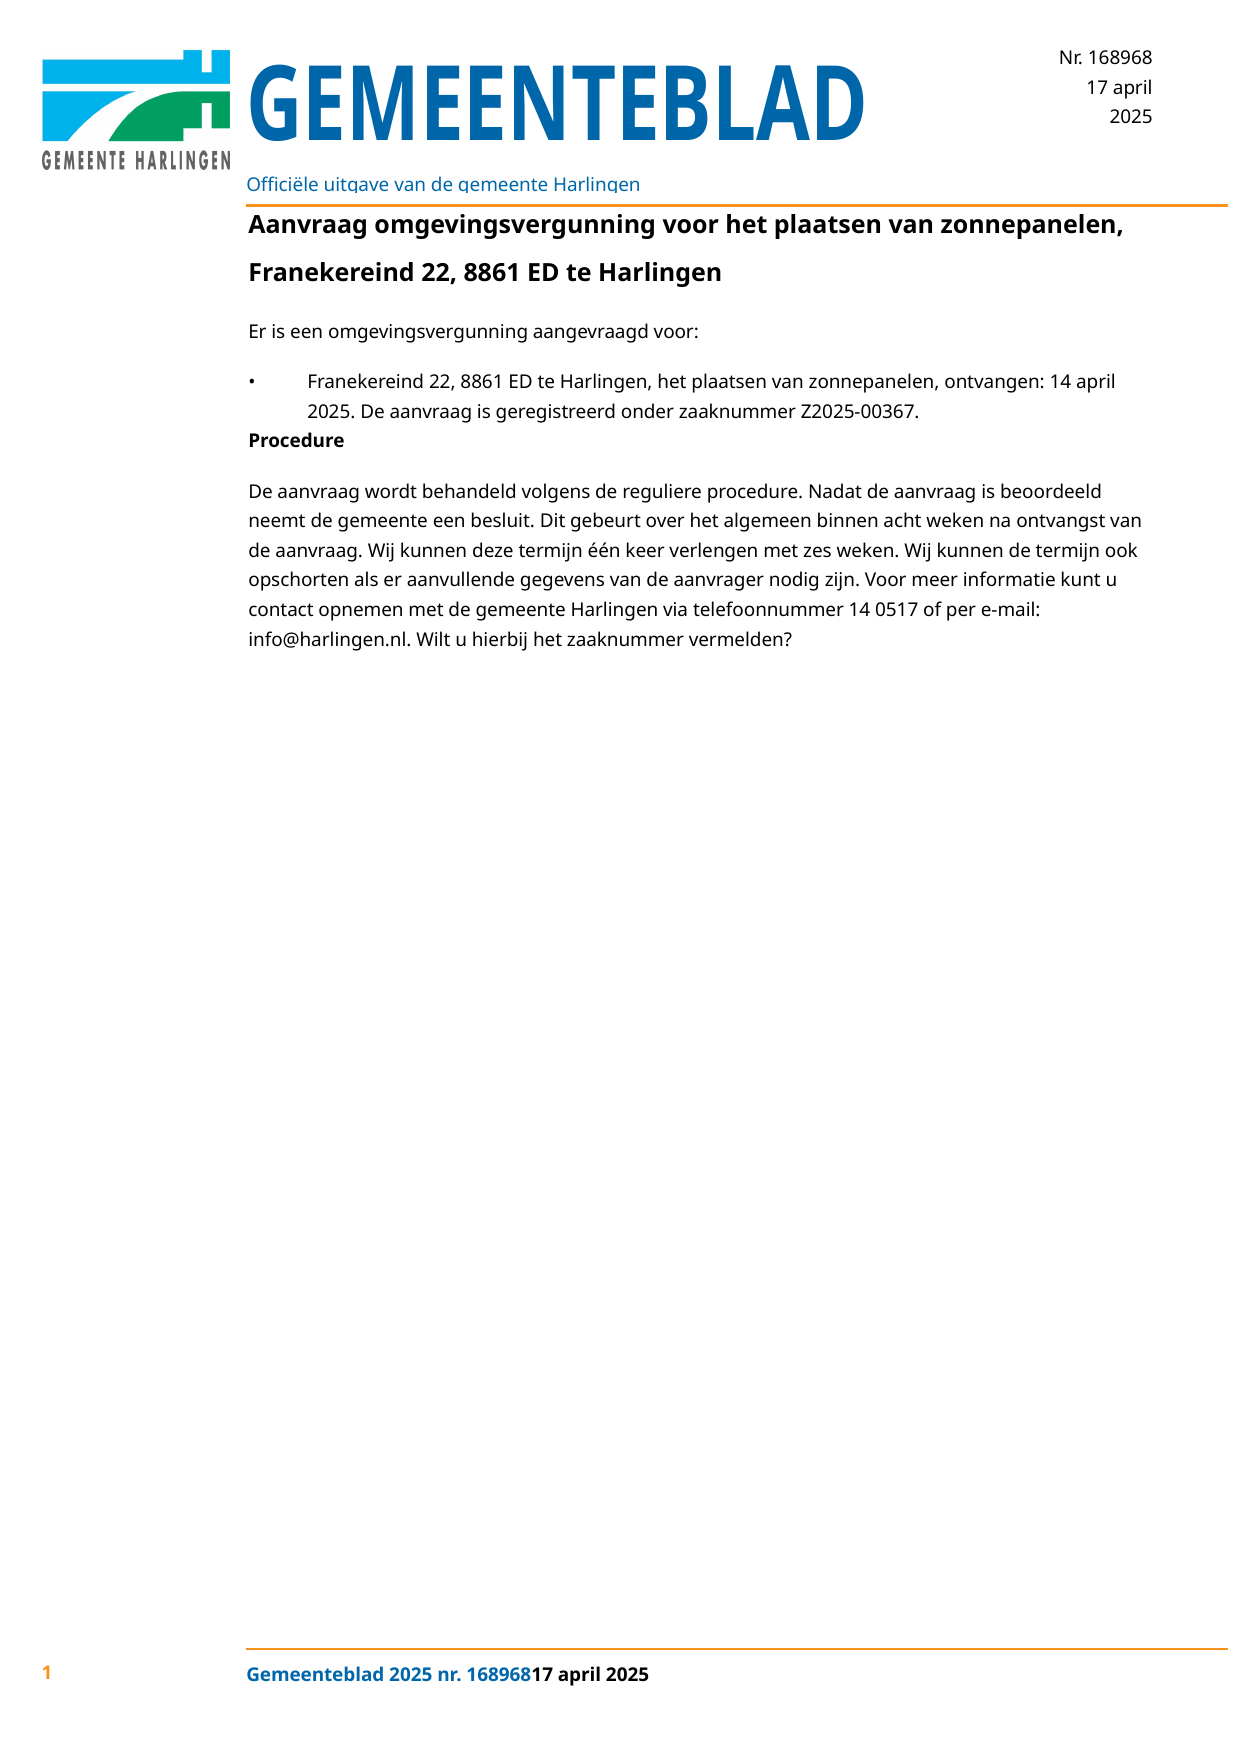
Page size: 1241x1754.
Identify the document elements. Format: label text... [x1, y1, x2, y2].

picture [41, 47, 231, 172]
text De aanvraag wordt behandeld volgens de reguliere procedure. Nadat de aanvraag is beoordeeld neemt de gemeente een besluit. Dit gebeurt over het algemeen binnen acht weken na ontvangst van de aanvraag. Wij kunnen deze termijn één keer verlengen met zes weken. Wij kunnen de termijn ook opschorten als er aanvullende gegevens van de aanvrager nodig zijn. Voor meer informatie kunt u contact opnemen met de gemeente Harlingen via telefoonnummer 14 0517 of per e-mail: info@harlingen.nl. Wilt u hierbij het zaaknummer vermelden? [248, 478, 1152, 652]
text Aanvraag omgevingsvergunning voor het plaatsen van zonnepanelen, Franekereind 22, 8861 ED te Harlingen [248, 207, 1152, 288]
text Procedure [248, 427, 1152, 453]
list Franekereind 22, 8861 ED te Harlingen, het plaatsen van zonnepanelen, ontvangen: 14 april 2025. De aanvraag is geregistreerd onder zaaknummer Z2025-00367. [248, 368, 1152, 424]
text Er is een omgevingsvergunning aangevraagd voor: [248, 318, 1152, 344]
